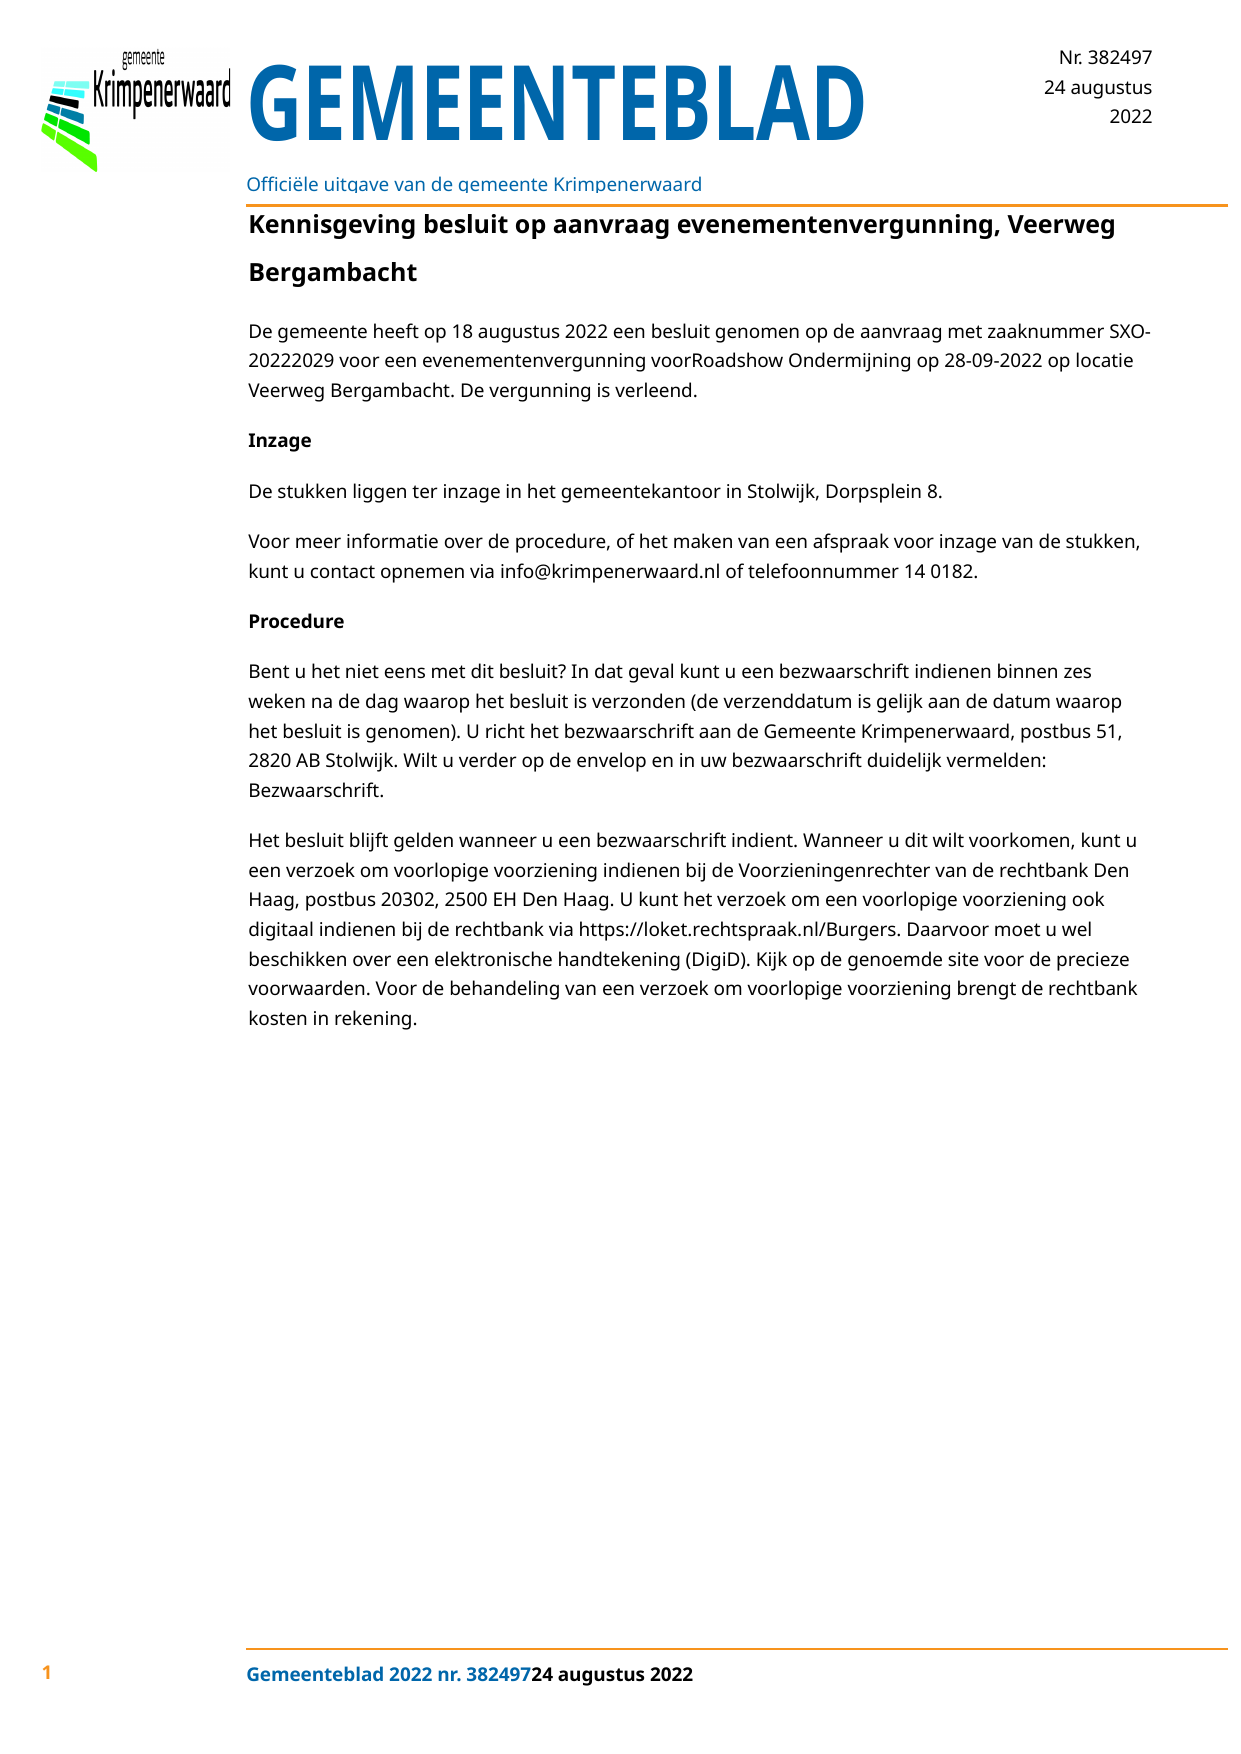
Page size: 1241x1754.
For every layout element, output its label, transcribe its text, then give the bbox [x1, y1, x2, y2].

text Procedure [248, 608, 1152, 634]
text Bent u het niet eens met dit besluit? In dat geval kunt u een bezwaarschrift indienen binnen zes weken na de dag waarop het besluit is verzonden (de verzenddatum is gelijk aan de datum waarop het besluit is genomen). U richt het bezwaarschrift aan de Gemeente Krimpenerwaard, postbus 51, 2820 AB Stolwijk. Wilt u verder op de envelop en in uw bezwaarschrift duidelijk vermelden: Bezwaarschrift. [248, 659, 1152, 803]
text Voor meer informatie over de procedure, of het maken van een afspraak voor inzage van de stukken, kunt u contact opnemen via info@krimpenerwaard.nl of telefoonnummer 14 0182. [248, 528, 1152, 584]
text Inzage [248, 427, 1152, 453]
text De gemeente heeft op 18 augustus 2022 een besluit genomen op de aanvraag met zaaknummer SXO-20222029 voor een evenementenvergunning voorRoadshow Ondermijning op 28-09-2022 op locatie Veerweg Bergambacht. De vergunning is verleend. [248, 318, 1152, 403]
text De stukken liggen ter inzage in het gemeentekantoor in Stolwijk, Dorpsplein 8. [248, 478, 1152, 504]
picture [41, 47, 231, 172]
text Kennisgeving besluit op aanvraag evenementenvergunning, Veerweg Bergambacht [248, 207, 1152, 288]
text Het besluit blijft gelden wanneer u een bezwaarschrift indient. Wanneer u dit wilt voorkomen, kunt u een verzoek om voorlopige voorziening indienen bij de Voorzieningenrechter van de rechtbank Den Haag, postbus 20302, 2500 EH Den Haag. U kunt het verzoek om een voorlopige voorziening ook digitaal indienen bij de rechtbank via https://loket.rechtspraak.nl/Burgers. Daarvoor moet u wel beschikken over een elektronische handtekening (DigiD). Kijk op de genoemde site voor de precieze voorwaarden. Voor de behandeling van een verzoek om voorlopige voorziening brengt de rechtbank kosten in rekening. [248, 827, 1152, 1031]
